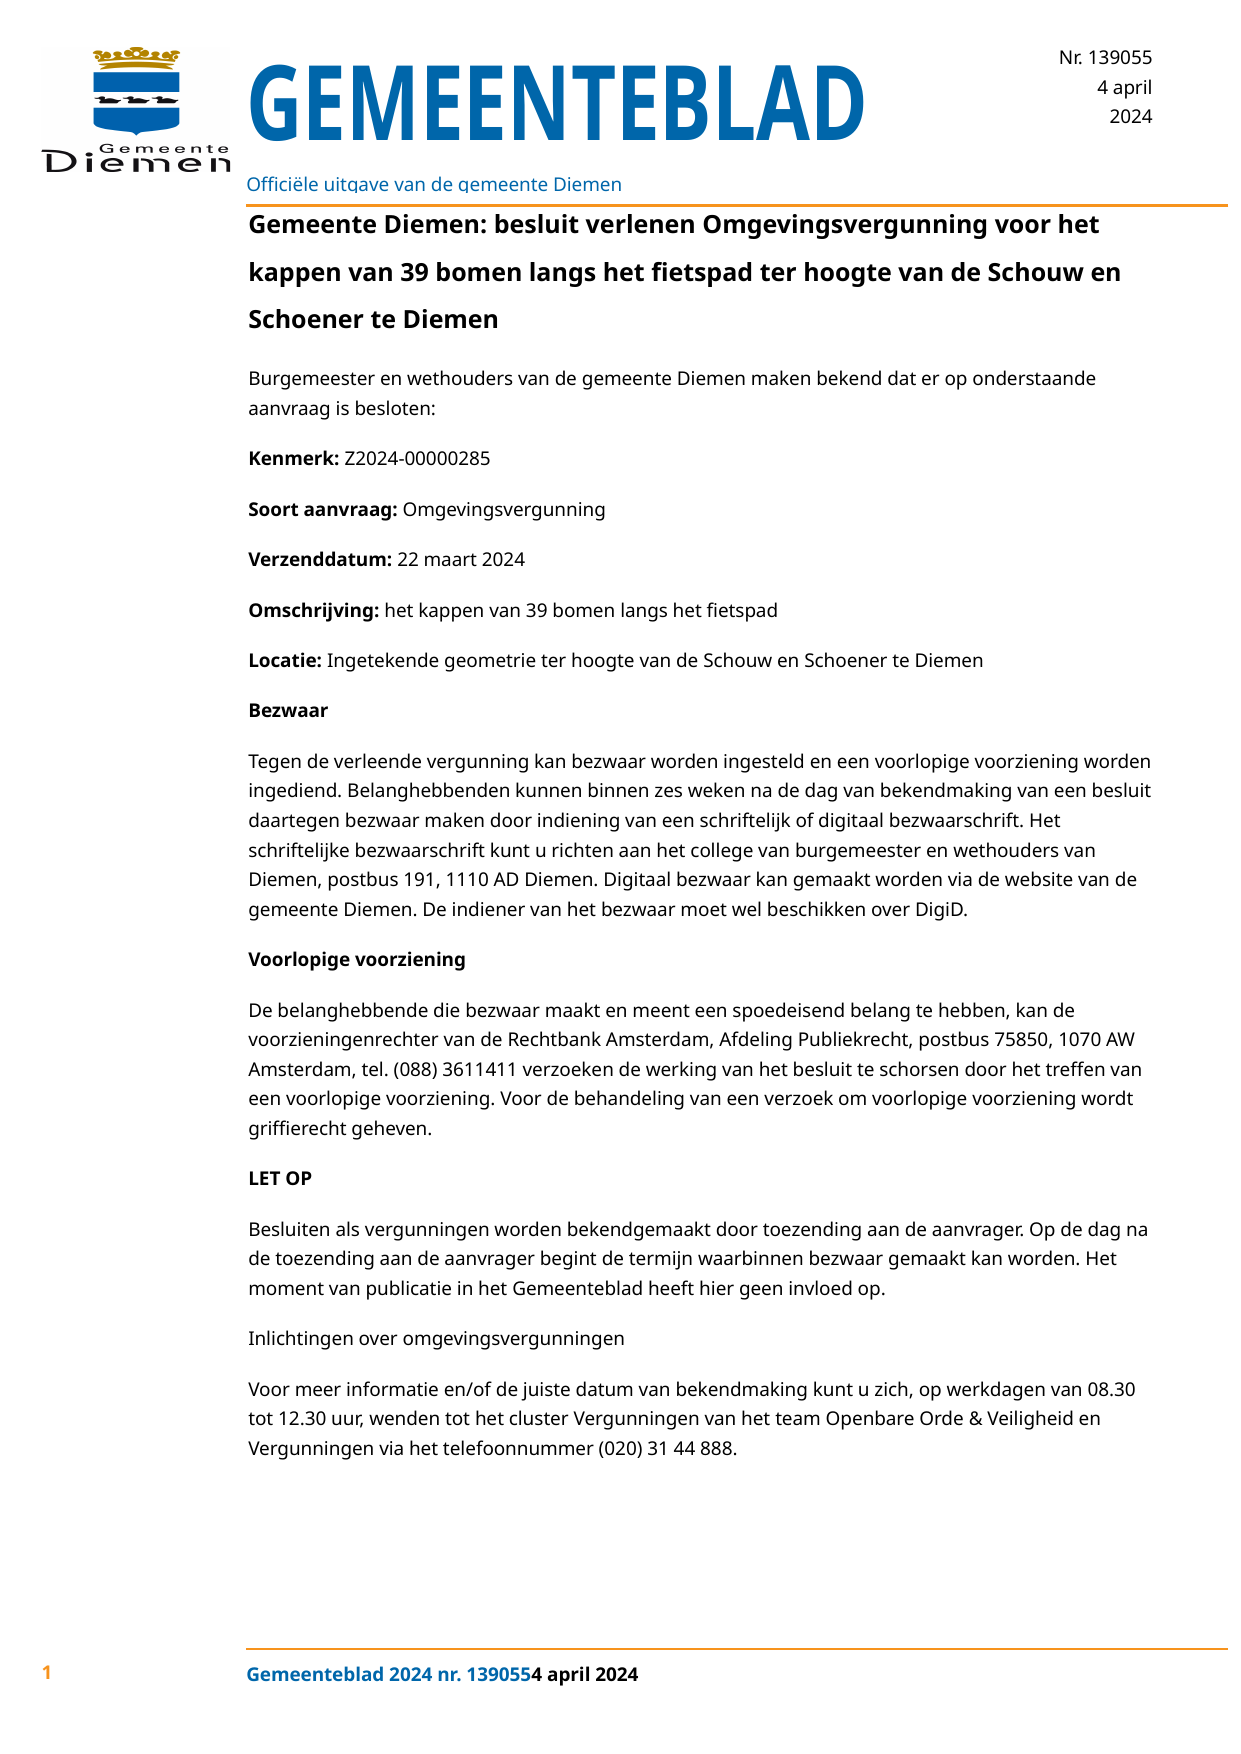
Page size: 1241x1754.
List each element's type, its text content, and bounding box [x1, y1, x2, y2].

text Omschrijving: het kappen van 39 bomen langs het fietspad [248, 597, 1152, 622]
text Gemeente Diemen: besluit verlenen Omgevingsvergunning voor het kappen van 39 bomen langs het fietspad ter hoogte van de Schouw en Schoener te Diemen [248, 207, 1152, 336]
text Kenmerk: Z2024-00000285 [248, 446, 1152, 471]
text LET OP [248, 1166, 1152, 1191]
picture [41, 47, 231, 172]
text Besluiten als vergunningen worden bekendgemaakt door toezending aan de aanvrager. Op de dag na de toezending aan de aanvrager begint de termijn waarbinnen bezwaar gemaakt kan worden. Het moment van publicatie in het Gemeenteblad heeft hier geen invloed op. [248, 1216, 1152, 1301]
text Soort aanvraag: Omgevingsvergunning [248, 496, 1152, 522]
text Locatie: Ingetekende geometrie ter hoogte van de Schouw en Schoener te Diemen [248, 647, 1152, 673]
text Verzenddatum: 22 maart 2024 [248, 546, 1152, 572]
text Bezwaar [248, 698, 1152, 723]
text Tegen de verleende vergunning kan bezwaar worden ingesteld en een voorlopige voorziening worden ingediend. Belanghebbenden kunnen binnen zes weken na de dag van bekendmaking van een besluit daartegen bezwaar maken door indiening van een schriftelijk of digitaal bezwaarschrift. Het schriftelijke bezwaarschrift kunt u richten aan het college van burgemeester en wethouders van Diemen, postbus 191, 1110 AD Diemen. Digitaal bezwaar kan gemaakt worden via de website van de gemeente Diemen. De indiener van het bezwaar moet wel beschikken over DigiD. [248, 748, 1152, 922]
text Voor meer informatie en/of de juiste datum van bekendmaking kunt u zich, op werkdagen van 08.30 tot 12.30 uur, wenden tot het cluster Vergunningen van het team Openbare Orde & Veiligheid en Vergunningen via het telefoonnummer (020) 31 44 888. [248, 1376, 1152, 1461]
text Burgemeester en wethouders van de gemeente Diemen maken bekend dat er op onderstaande aanvraag is besloten: [248, 366, 1152, 421]
text De belanghebbende die bezwaar maakt en meent een spoedeisend belang te hebben, kan de voorzieningenrechter van de Rechtbank Amsterdam, Afdeling Publiekrecht, postbus 75850, 1070 AW Amsterdam, tel. (088) 3611411 verzoeken de werking van het besluit te schorsen door het treffen van een voorlopige voorziening. Voor de behandeling van een verzoek om voorlopige voorziening wordt griffierecht geheven. [248, 997, 1152, 1141]
text Inlichtingen over omgevingsvergunningen [248, 1326, 1152, 1351]
text Voorlopige voorziening [248, 946, 1152, 972]
